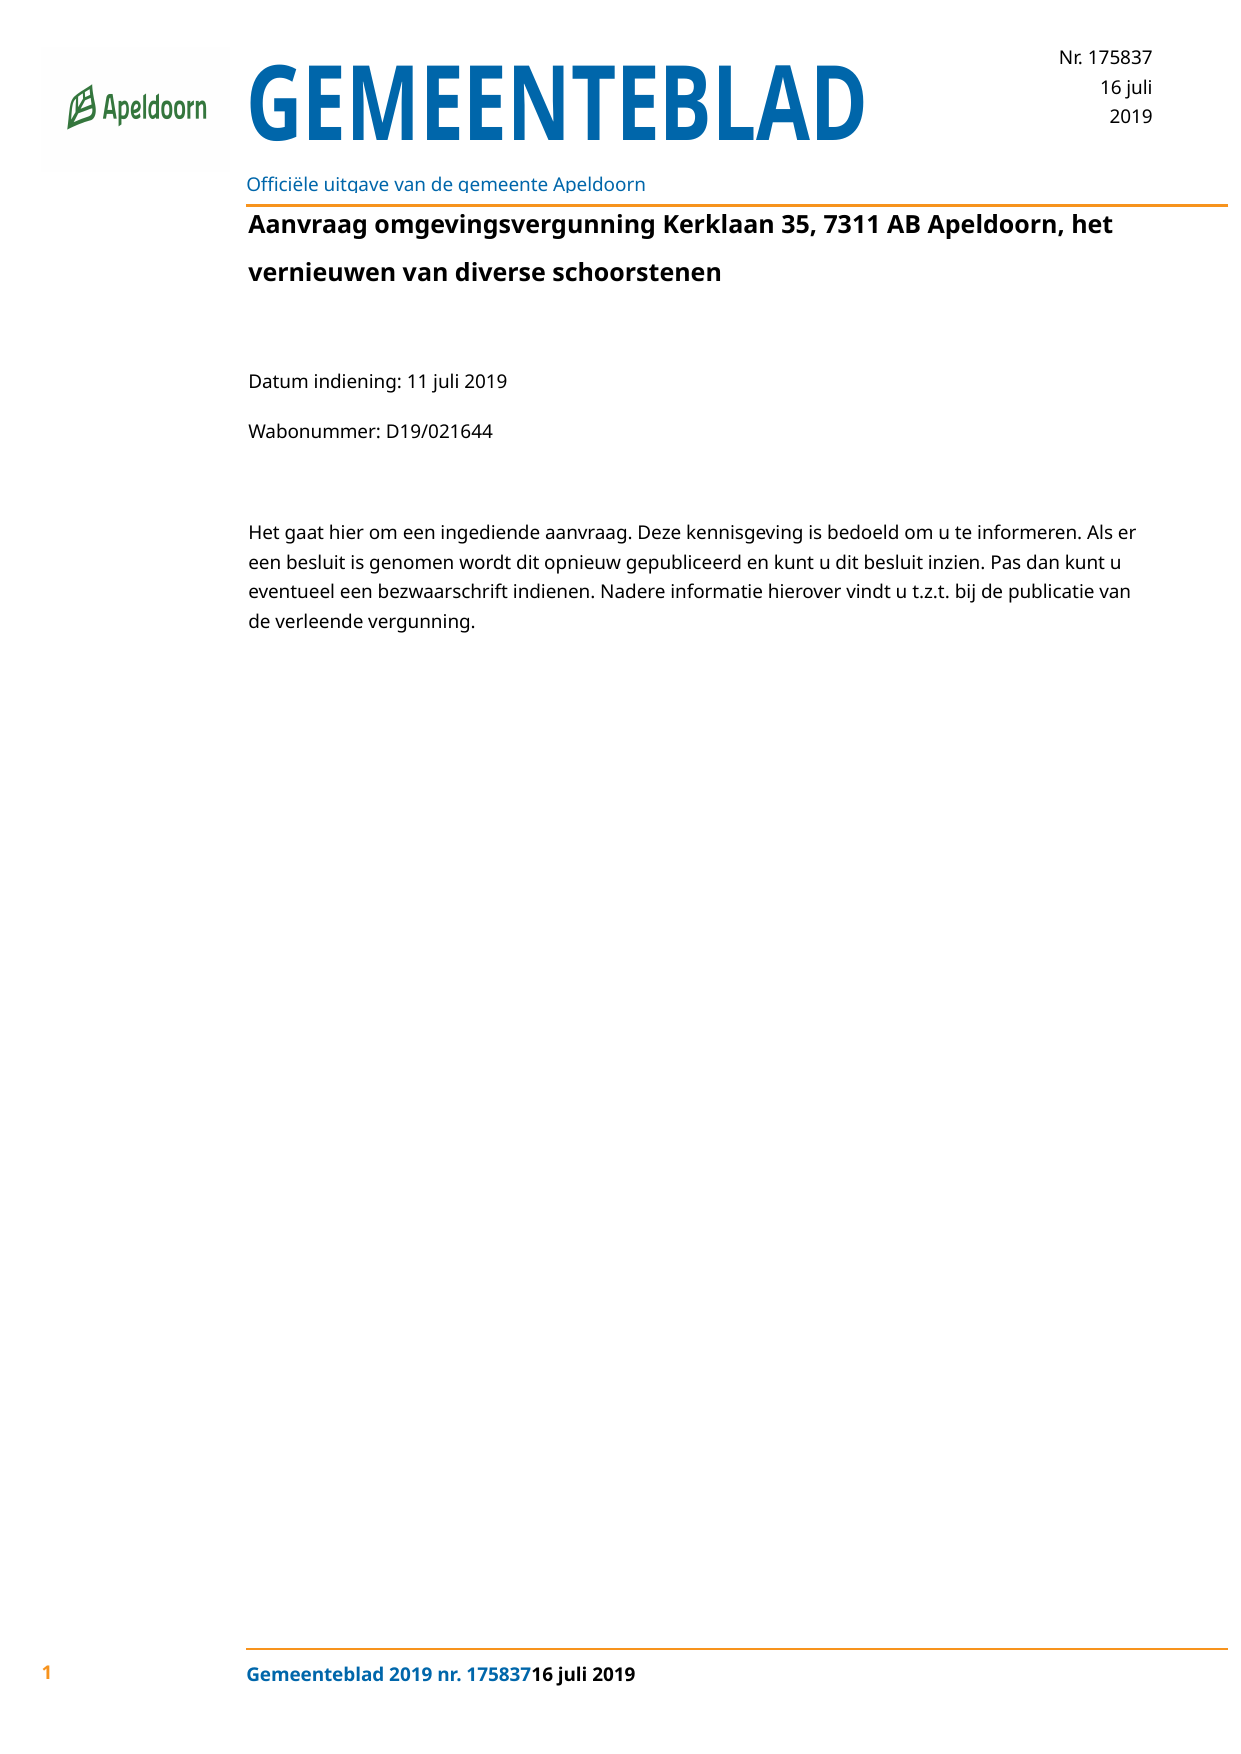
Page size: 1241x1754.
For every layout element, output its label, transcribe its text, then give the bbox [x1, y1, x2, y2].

text Aanvraag omgevingsvergunning Kerklaan 35, 7311 AB Apeldoorn, het vernieuwen van diverse schoorstenen [248, 207, 1152, 288]
picture [41, 47, 231, 172]
text Datum indiening: 11 juli 2019 [248, 368, 1152, 394]
text Wabonummer: D19/021644 [248, 419, 1152, 444]
text Het gaat hier om een ingediende aanvraag. Deze kennisgeving is bedoeld om u te informeren. Als er een besluit is genomen wordt dit opnieuw gepubliceerd en kunt u dit besluit inzien. Pas dan kunt u eventueel een bezwaarschrift indienen. Nadere informatie hierover vindt u t.z.t. bij de publicatie van de verleende vergunning. [248, 519, 1152, 634]
